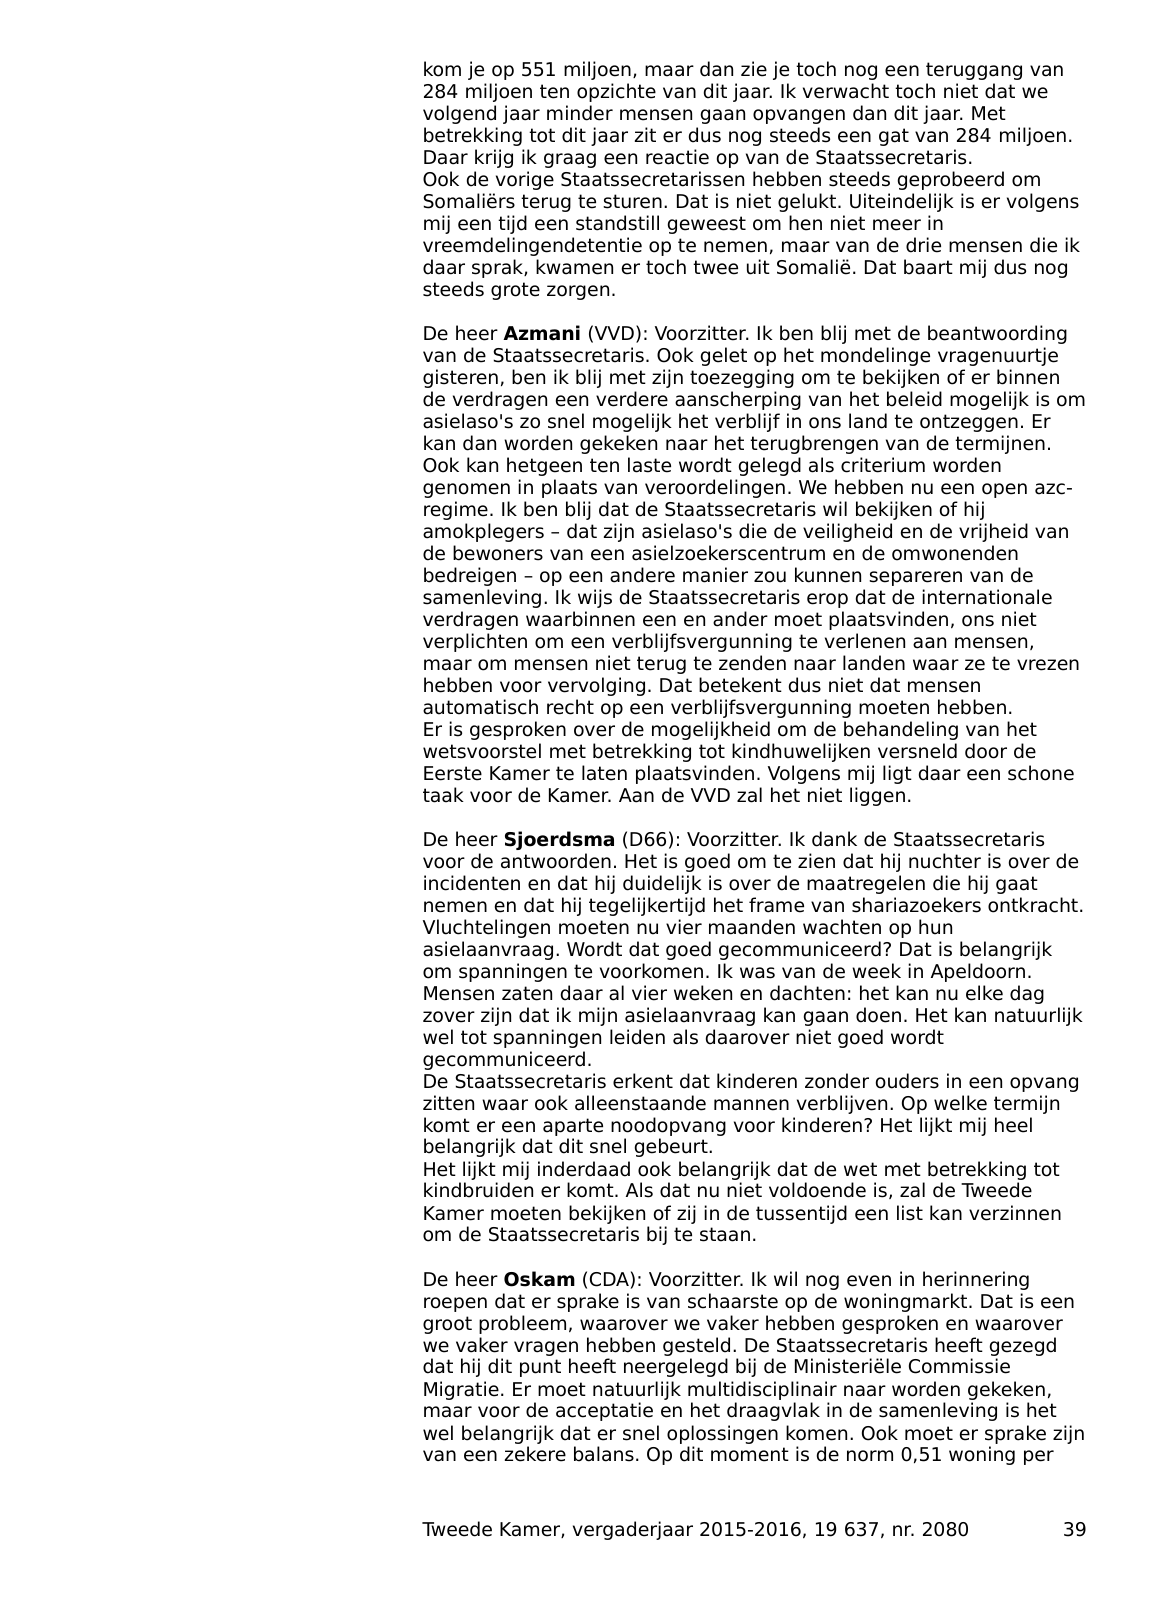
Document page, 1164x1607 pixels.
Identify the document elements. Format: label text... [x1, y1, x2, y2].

text De heer Azmani (VVD): Voorzitter. Ik ben blij met de beantwoording van de Staatssecretaris. Ook gelet op het mondelinge vragenuurtje gisteren, ben ik blij met zijn toezegging om te bekijken of er binnen de verdragen een verdere aanscherping van het beleid mogelijk is om asielaso's zo snel mogelijk het verblijf in ons land te ontzeggen. Er kan dan worden gekeken naar het terugbrengen van de termijnen. Ook kan hetgeen ten laste wordt gelegd als criterium worden genomen in plaats van veroordelingen. We hebben nu een open azc-regime. Ik ben blij dat de Staatssecretaris wil bekijken of hij amokplegers – dat zijn asielaso's die de veiligheid en de vrijheid van de bewoners van een asielzoekerscentrum en de omwonenden bedreigen – op een andere manier zou kunnen separeren van de samenleving. Ik wijs de Staatssecretaris erop dat de internationale verdragen waarbinnen een en ander moet plaatsvinden, ons niet verplichten om een verblijfsvergunning te verlenen aan mensen, maar om mensen niet terug te zenden naar landen waar ze te vrezen hebben voor vervolging. Dat betekent dus niet dat mensen automatisch recht op een verblijfsvergunning moeten hebben. [422, 323, 1087, 719]
text Er is gesproken over de mogelijkheid om de behandeling van het wetsvoorstel met betrekking tot kindhuwelijken versneld door de Eerste Kamer te laten plaatsvinden. Volgens mij ligt daar een schone taak voor de Kamer. Aan de VVD zal het niet liggen. [422, 719, 1087, 807]
text Het lijkt mij inderdaad ook belangrijk dat de wet met betrekking tot kindbruiden er komt. Als dat nu niet voldoende is, zal de Tweede Kamer moeten bekijken of zij in de tussentijd een list kan verzinnen om de Staatssecretaris bij te staan. [422, 1158, 1087, 1246]
text De heer Oskam (CDA): Voorzitter. Ik wil nog even in herinnering roepen dat er sprake is van schaarste op de woningmarkt. Dat is een groot probleem, waarover we vaker hebben gesproken en waarover we vaker vragen hebben gesteld. De Staatssecretaris heeft gezegd dat hij dit punt heeft neergelegd bij de Ministeriële Commissie Migratie. Er moet natuurlijk multidisciplinair naar worden gekeken, maar voor de acceptatie en het draagvlak in de samenleving is het wel belangrijk dat er snel oplossingen komen. Ook moet er sprake zijn van een zekere balans. Op dit moment is de norm 0,51 woning per [422, 1268, 1087, 1466]
text De Staatssecretaris erkent dat kinderen zonder ouders in een opvang zitten waar ook alleenstaande mannen verblijven. Op welke termijn komt er een aparte noodopvang voor kinderen? Het lijkt mij heel belangrijk dat dit snel gebeurt. [422, 1071, 1087, 1158]
text Ook de vorige Staatssecretarissen hebben steeds geprobeerd om Somaliërs terug te sturen. Dat is niet gelukt. Uiteindelijk is er volgens mij een tijd een standstill geweest om hen niet meer in vreemdelingendetentie op te nemen, maar van de drie mensen die ik daar sprak, kwamen er toch twee uit Somalië. Dat baart mij dus nog steeds grote zorgen. [422, 169, 1087, 301]
text De heer Sjoerdsma (D66): Voorzitter. Ik dank de Staatssecretaris voor de antwoorden. Het is goed om te zien dat hij nuchter is over de incidenten en dat hij duidelijk is over de maatregelen die hij gaat nemen en dat hij tegelijkertijd het frame van shariazoekers ontkracht. [422, 829, 1087, 917]
text kom je op 551 miljoen, maar dan zie je toch nog een teruggang van 284 miljoen ten opzichte van dit jaar. Ik verwacht toch niet dat we volgend jaar minder mensen gaan opvangen dan dit jaar. Met betrekking tot dit jaar zit er dus nog steeds een gat van 284 miljoen. Daar krijg ik graag een reactie op van de Staatssecretaris. [422, 59, 1087, 169]
text Vluchtelingen moeten nu vier maanden wachten op hun asielaanvraag. Wordt dat goed gecommuniceerd? Dat is belangrijk om spanningen te voorkomen. Ik was van de week in Apeldoorn. Mensen zaten daar al vier weken en dachten: het kan nu elke dag zover zijn dat ik mijn asielaanvraag kan gaan doen. Het kan natuurlijk wel tot spanningen leiden als daarover niet goed wordt gecommuniceerd. [422, 917, 1087, 1071]
